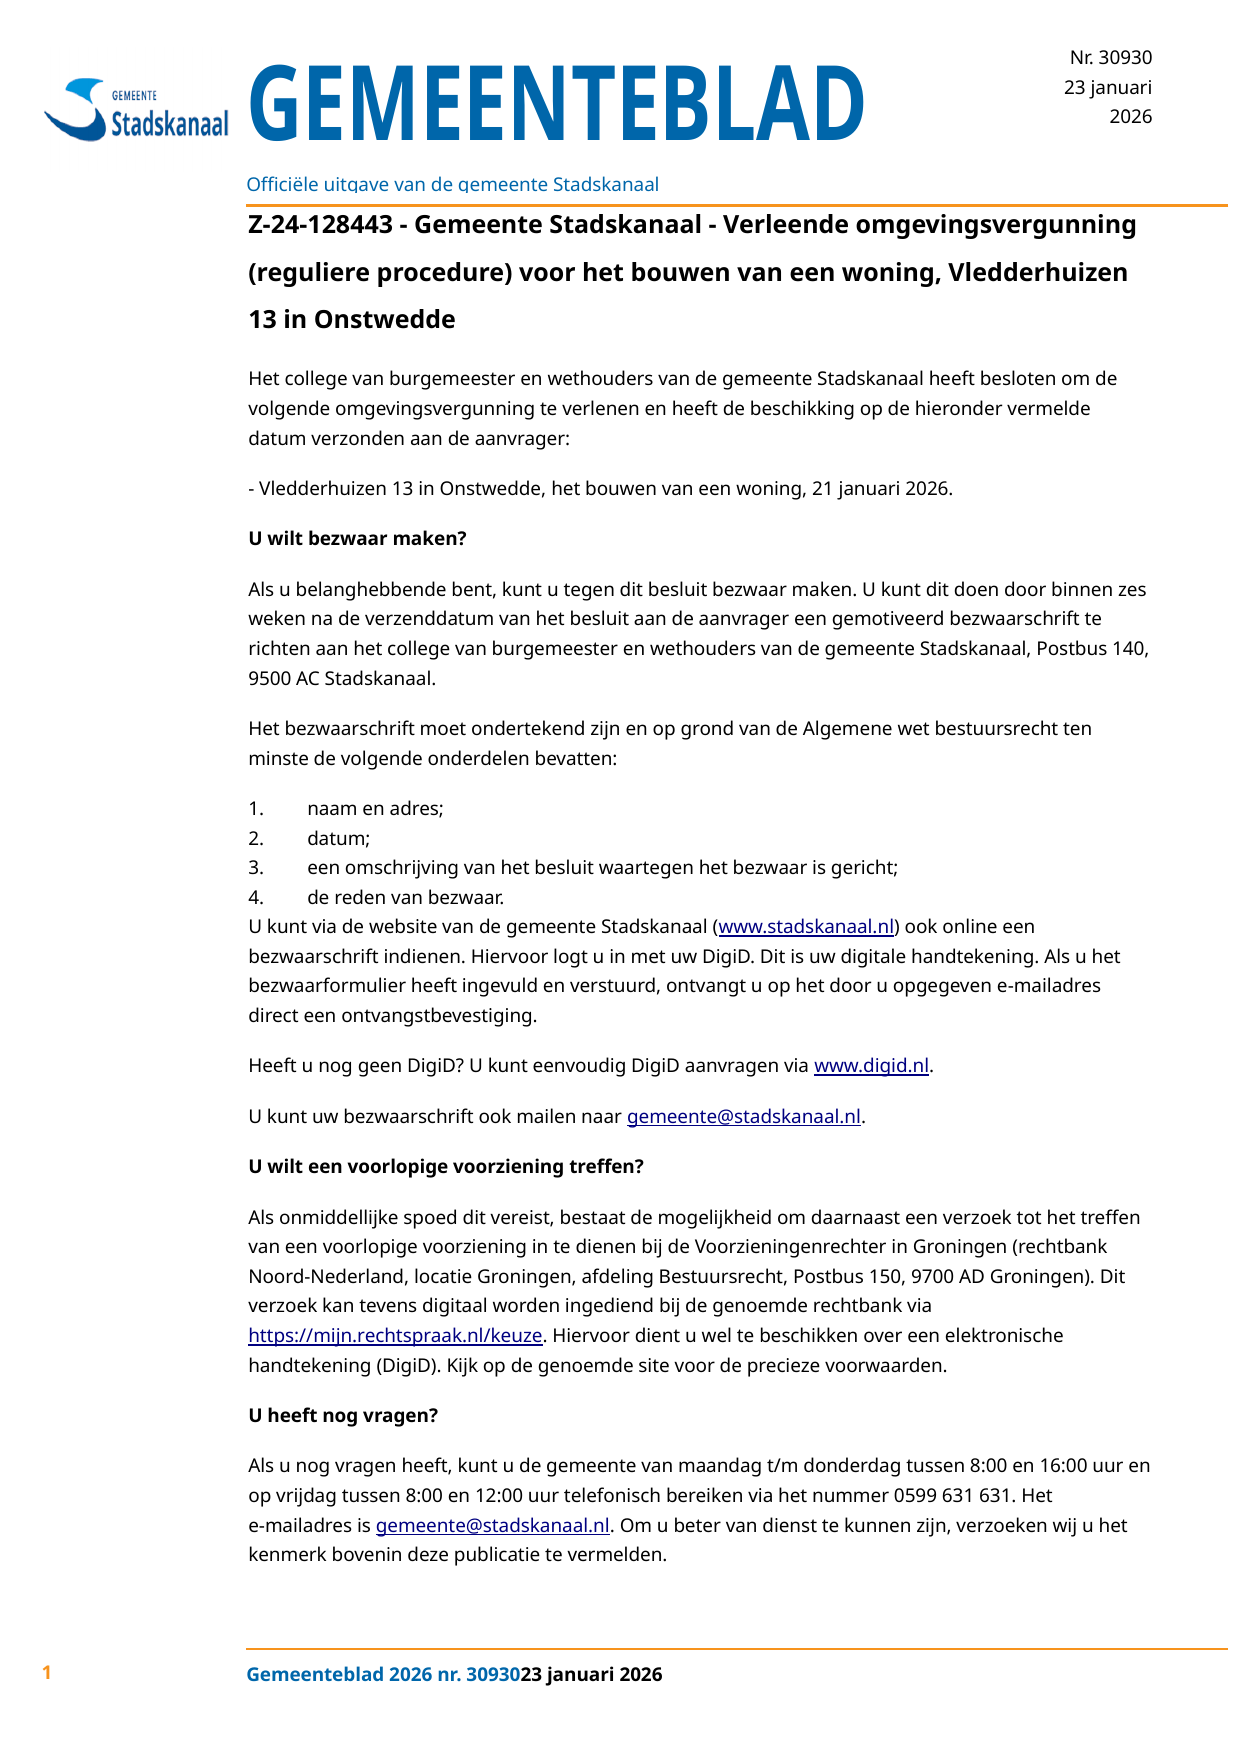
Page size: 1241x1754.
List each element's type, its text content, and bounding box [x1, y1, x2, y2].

text U kunt uw bezwaarschrift ook mailen naar gemeente@stadskanaal.nl. [248, 1103, 1152, 1129]
text U wilt een voorlopige voorziening treffen? [248, 1153, 1152, 1179]
list een omschrijving van het besluit waartegen het bezwaar is gericht; [248, 854, 1152, 880]
text U heeft nog vragen? [248, 1402, 1152, 1428]
text - Vledderhuizen 13 in Onstwedde, het bouwen van een woning, 21 januari 2026. [248, 475, 1152, 501]
text Als u belanghebbende bent, kunt u tegen dit besluit bezwaar maken. U kunt dit doen door binnen zes weken na de verzenddatum van het besluit aan de aanvrager een gemotiveerd bezwaarschrift te richten aan het college van burgemeester en wethouders van de gemeente Stadskanaal, Postbus 140, 9500 AC Stadskanaal. [248, 576, 1152, 690]
list de reden van bezwaar. [248, 884, 1152, 909]
text Als onmiddellijke spoed dit vereist, bestaat de mogelijkheid om daarnaast een verzoek tot het treffen van een voorlopige voorziening in te dienen bij de Voorzieningenrechter in Groningen (rechtbank Noord-Nederland, locatie Groningen, afdeling Bestuursrecht, Postbus 150, 9700 AD Groningen). Dit verzoek kan tevens digitaal worden ingediend bij de genoemde rechtbank via https://mijn.rechtspraak.nl/keuze. Hiervoor dient u wel te beschikken over een elektronische handtekening (DigiD). Kijk op de genoemde site voor de precieze voorwaarden. [248, 1204, 1152, 1377]
text Z-24-128443 - Gemeente Stadskanaal - Verleende omgevingsvergunning (reguliere procedure) voor het bouwen van een woning, Vledderhuizen 13 in Onstwedde [248, 207, 1152, 336]
list datum; [248, 825, 1152, 850]
text Heeft u nog geen DigiD? U kunt eenvoudig DigiD aanvragen via www.digid.nl. [248, 1053, 1152, 1078]
text Als u nog vragen heeft, kunt u de gemeente van maandag t/m donderdag tussen 8:00 en 16:00 uur en op vrijdag tussen 8:00 en 12:00 uur telefonisch bereiken via het nummer 0599 631 631. Het e‑mailadres is gemeente@stadskanaal.nl. Om u beter van dienst te kunnen zijn, verzoeken wij u het kenmerk bovenin deze publicatie te vermelden. [248, 1453, 1152, 1567]
text Het college van burgemeester en wethouders van de gemeente Stadskanaal heeft besloten om de volgende omgevingsvergunning te verlenen en heeft de beschikking op de hieronder vermelde datum verzonden aan de aanvrager: [248, 366, 1152, 450]
list naam en adres; [248, 795, 1152, 821]
text U kunt via de website van de gemeente Stadskanaal (www.stadskanaal.nl) ook online een bezwaarschrift indienen. Hiervoor logt u in met uw DigiD. Dit is uw digitale handtekening. Als u het bezwaarformulier heeft ingevuld en verstuurd, ontvangt u op het door u opgegeven e‑mailadres direct een ontvangstbevestiging. [248, 913, 1152, 1028]
text U wilt bezwaar maken? [248, 526, 1152, 551]
text Het bezwaarschrift moet ondertekend zijn en op grond van de Algemene wet bestuursrecht ten minste de volgende onderdelen bevatten: [248, 715, 1152, 770]
picture [41, 47, 231, 172]
